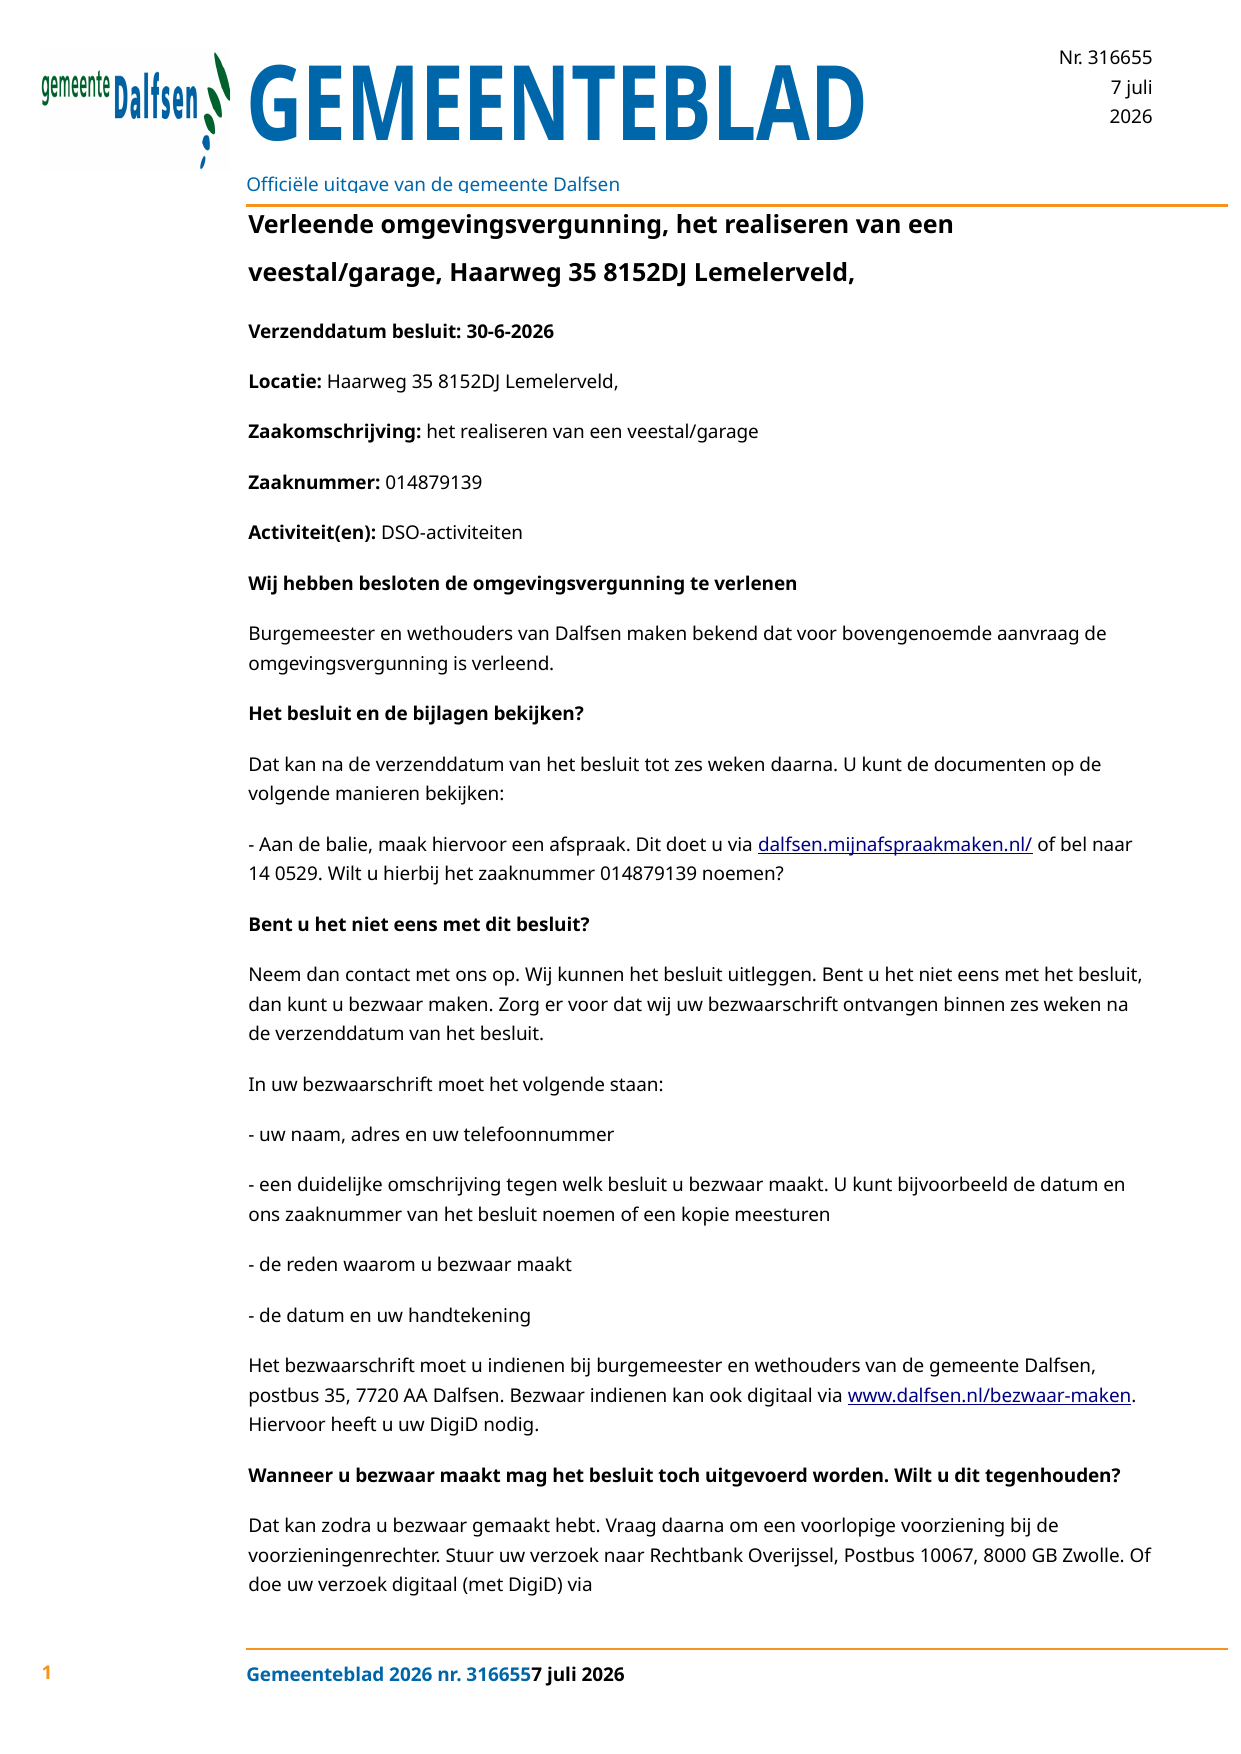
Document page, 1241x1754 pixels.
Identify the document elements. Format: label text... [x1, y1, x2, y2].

text Zaaknummer: 014879139 [248, 469, 1152, 495]
picture [41, 47, 231, 172]
text Het besluit en de bijlagen bekijken? [248, 700, 1152, 726]
text Dat kan na de verzenddatum van het besluit tot zes weken daarna. U kunt de documenten op de volgende manieren bekijken: [248, 751, 1152, 806]
text Locatie: Haarweg 35 8152DJ Lemelerveld, [248, 368, 1152, 394]
text - een duidelijke omschrijving tegen welk besluit u bezwaar maakt. U kunt bijvoorbeeld de datum en ons zaaknummer van het besluit noemen of een kopie meesturen [248, 1172, 1152, 1227]
text Activiteit(en): DSO-activiteiten [248, 519, 1152, 545]
text Zaakomschrijving: het realiseren van een veestal/garage [248, 419, 1152, 444]
text In uw bezwaarschrift moet het volgende staan: [248, 1071, 1152, 1097]
text Neem dan contact met ons op. Wij kunnen het besluit uitleggen. Bent u het niet eens met het besluit, dan kunt u bezwaar maken. Zorg er voor dat wij uw bezwaarschrift ontvangen binnen zes weken na de verzenddatum van het besluit. [248, 961, 1152, 1046]
text - Aan de balie, maak hiervoor een afspraak. Dit doet u via dalfsen.mijnafspraakmaken.nl/ of bel naar 14 0529. Wilt u hierbij het zaaknummer 014879139 noemen? [248, 831, 1152, 886]
text Dat kan zodra u bezwaar gemaakt hebt. Vraag daarna om een voorlopige voorziening bij de voorzieningenrechter. Stuur uw verzoek naar Rechtbank Overijssel, Postbus 10067, 8000 GB Zwolle. Of doe uw verzoek digitaal (met DigiD) via [248, 1512, 1152, 1597]
text Burgemeester en wethouders van Dalfsen maken bekend dat voor bovengenoemde aanvraag de omgevingsvergunning is verleend. [248, 620, 1152, 676]
text Het bezwaarschrift moet u indienen bij burgemeester en wethouders van de gemeente Dalfsen, postbus 35, 7720 AA Dalfsen. Bezwaar indienen kan ook digitaal via www.dalfsen.nl/bezwaar-maken. Hiervoor heeft u uw DigiD nodig. [248, 1352, 1152, 1437]
text Wij hebben besloten de omgevingsvergunning te verlenen [248, 570, 1152, 596]
text Verzenddatum besluit: 30-6-2026 [248, 318, 1152, 344]
text - de datum en uw handtekening [248, 1302, 1152, 1328]
text - uw naam, adres en uw telefoonnummer [248, 1121, 1152, 1147]
text Verleende omgevingsvergunning, het realiseren van een veestal/garage, Haarweg 35 8152DJ Lemelerveld, [248, 207, 1152, 288]
text - de reden waarom u bezwaar maakt [248, 1252, 1152, 1277]
text Wanneer u bezwaar maakt mag het besluit toch uitgevoerd worden. Wilt u dit tegenhouden? [248, 1462, 1152, 1488]
text Bent u het niet eens met dit besluit? [248, 911, 1152, 937]
